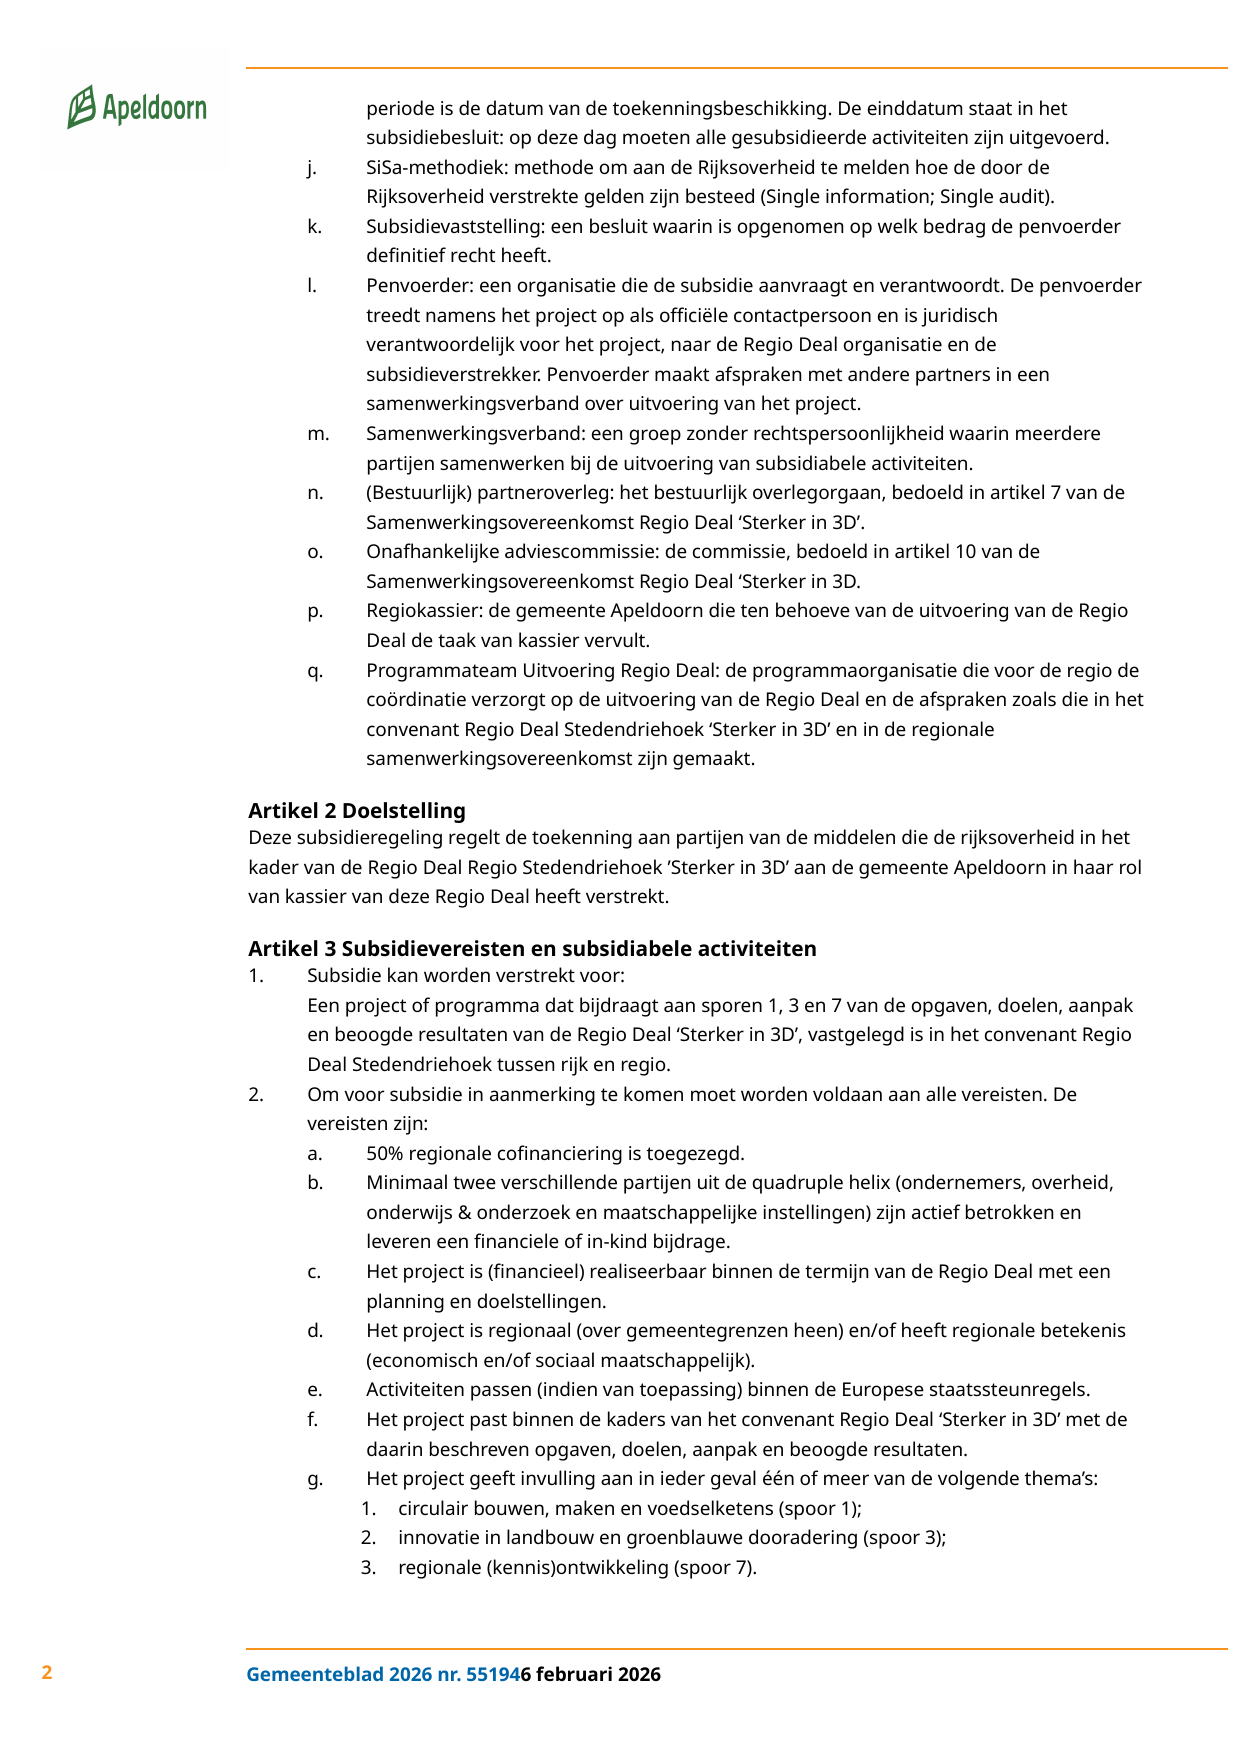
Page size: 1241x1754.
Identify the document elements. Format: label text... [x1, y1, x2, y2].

list Subsidie kan worden verstrekt voor: [248, 962, 1152, 988]
list Samenwerkingsverband: een groep zonder rechtspersoonlijkheid waarin meerdere partijen samenwerken bij de uitvoering van subsidiabele activiteiten. [307, 420, 1152, 476]
list Minimaal twee verschillende partijen uit de quadruple helix (ondernemers, overheid, onderwijs & onderzoek en maatschappelijke instellingen) zijn actief betrokken en leveren een financiele of in-kind bijdrage. [307, 1169, 1152, 1254]
list Programmateam Uitvoering Regio Deal: de programmaorganisatie die voor de regio de coördinatie verzorgt op de uitvoering van de Regio Deal en de afspraken zoals die in het convenant Regio Deal Stedendriehoek ‘Sterker in 3D’ en in de regionale samenwerkingsovereenkomst zijn gemaakt. [307, 657, 1152, 771]
list Om voor subsidie in aanmerking te komen moet worden voldaan aan alle vereisten. De vereisten zijn: [248, 1081, 1152, 1136]
list (Bestuurlijk) partneroverleg: het bestuurlijk overlegorgaan, bedoeld in artikel 7 van de Samenwerkingsovereenkomst Regio Deal ‘Sterker in 3D’. [307, 479, 1152, 535]
list Penvoerder: een organisatie die de subsidie aanvraagt en verantwoordt. De penvoerder treedt namens het project op als officiële contactpersoon en is juridisch verantwoordelijk voor het project, naar de Regio Deal organisatie en de subsidieverstrekker. Penvoerder maakt afspraken met andere partners in een samenwerkingsverband over uitvoering van het project. [307, 272, 1152, 416]
list Het project geeft invulling aan in ieder geval één of meer van de volgende thema’s: [307, 1465, 1152, 1491]
text Artikel 3 Subsidievereisten en subsidiabele activiteiten [248, 934, 1152, 962]
list Het project is regionaal (over gemeentegrenzen heen) en/of heeft regionale betekenis (economisch en/of sociaal maatschappelijk). [307, 1317, 1152, 1373]
list Het project past binnen de kaders van het convenant Regio Deal ‘Sterker in 3D’ met de daarin beschreven opgaven, doelen, aanpak en beoogde resultaten. [307, 1406, 1152, 1462]
text Artikel 2 Doelstelling [248, 796, 1152, 824]
list regionale (kennis)ontwikkeling (spoor 7). [361, 1554, 1152, 1580]
list Activiteiten passen (indien van toepassing) binnen de Europese staatssteunregels. [307, 1377, 1152, 1402]
list Het project is (financieel) realiseerbaar binnen de termijn van de Regio Deal met een planning en doelstellingen. [307, 1258, 1152, 1314]
text Deze subsidieregeling regelt de toekenning aan partijen van de middelen die de rijksoverheid in het kader van de Regio Deal Regio Stedendriehoek ’Sterker in 3D’ aan de gemeente Apeldoorn in haar rol van kassier van deze Regio Deal heeft verstrekt. [248, 824, 1152, 909]
list Onafhankelijke adviescommissie: de commissie, bedoeld in artikel 10 van de Samenwerkingsovereenkomst Regio Deal ‘Sterker in 3D. [307, 538, 1152, 594]
list circulair bouwen, maken en voedselketens (spoor 1); [361, 1495, 1152, 1521]
list Subsidievaststelling: een besluit waarin is opgenomen op welk bedrag de penvoerder definitief recht heeft. [307, 213, 1152, 268]
list Regiokassier: de gemeente Apeldoorn die ten behoeve van de uitvoering van de Regio Deal de taak van kassier vervult. [307, 598, 1152, 653]
list 50% regionale cofinanciering is toegezegd. [307, 1140, 1152, 1166]
picture [41, 47, 231, 172]
list SiSa-methodiek: methode om aan de Rijksoverheid te melden hoe de door de Rijksoverheid verstrekte gelden zijn besteed (Single information; Single audit). [307, 154, 1152, 209]
list Een project of programma dat bijdraagt aan sporen 1, 3 en 7 van de opgaven, doelen, aanpak en beoogde resultaten van de Regio Deal ‘Sterker in 3D’, vastgelegd is in het convenant Regio Deal Stedendriehoek tussen rijk en regio. [248, 992, 1152, 1077]
list periode is de datum van de toekenningsbeschikking. De einddatum staat in het subsidiebesluit: op deze dag moeten alle gesubsidieerde activiteiten zijn uitgevoerd. [307, 95, 1152, 150]
list innovatie in landbouw en groenblauwe dooradering (spoor 3); [361, 1524, 1152, 1550]
